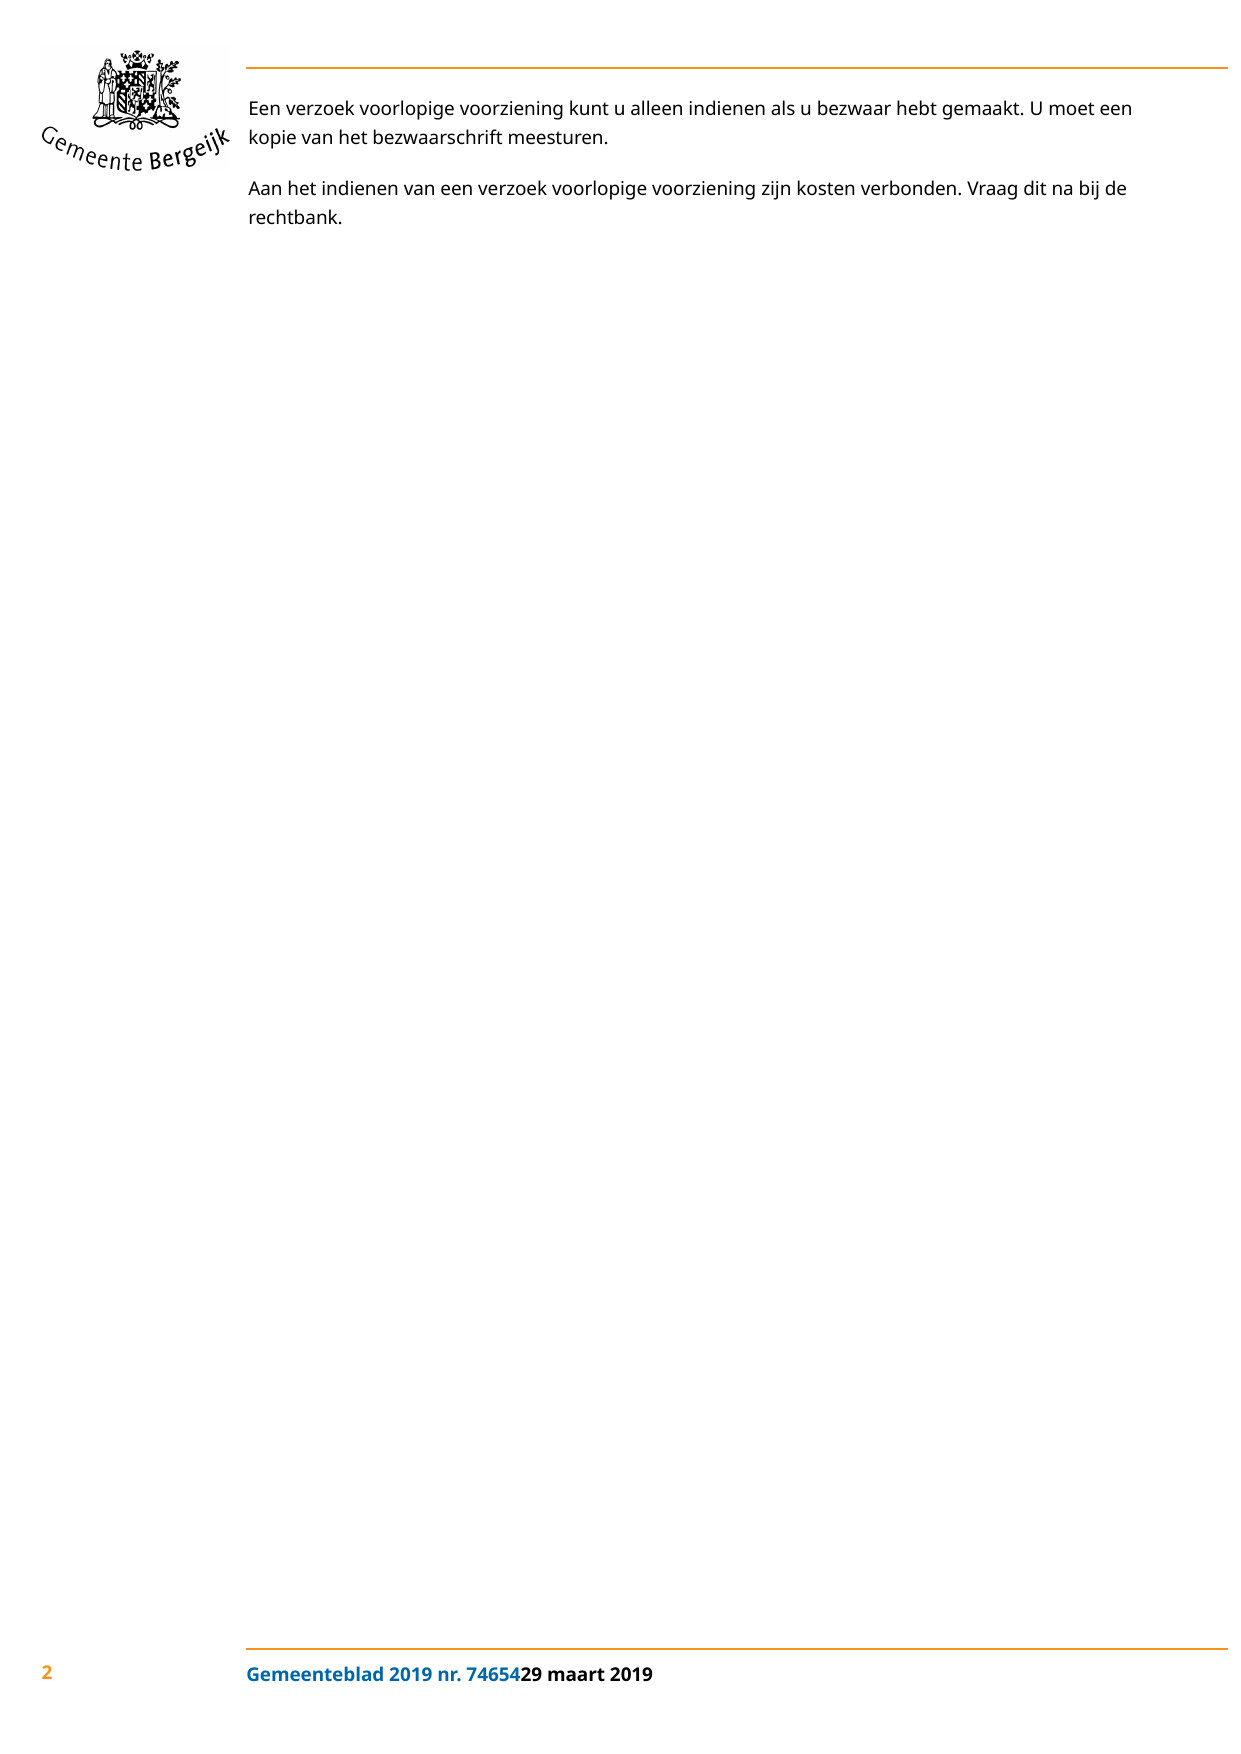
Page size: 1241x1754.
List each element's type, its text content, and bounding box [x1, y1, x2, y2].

picture [41, 47, 231, 172]
text Aan het indienen van een verzoek voorlopige voorziening zijn kosten verbonden. Vraag dit na bij de rechtbank. [248, 175, 1152, 230]
text Een verzoek voorlopige voorziening kunt u alleen indienen als u bezwaar hebt gemaakt. U moet een kopie van het bezwaarschrift meesturen. [248, 95, 1152, 150]
